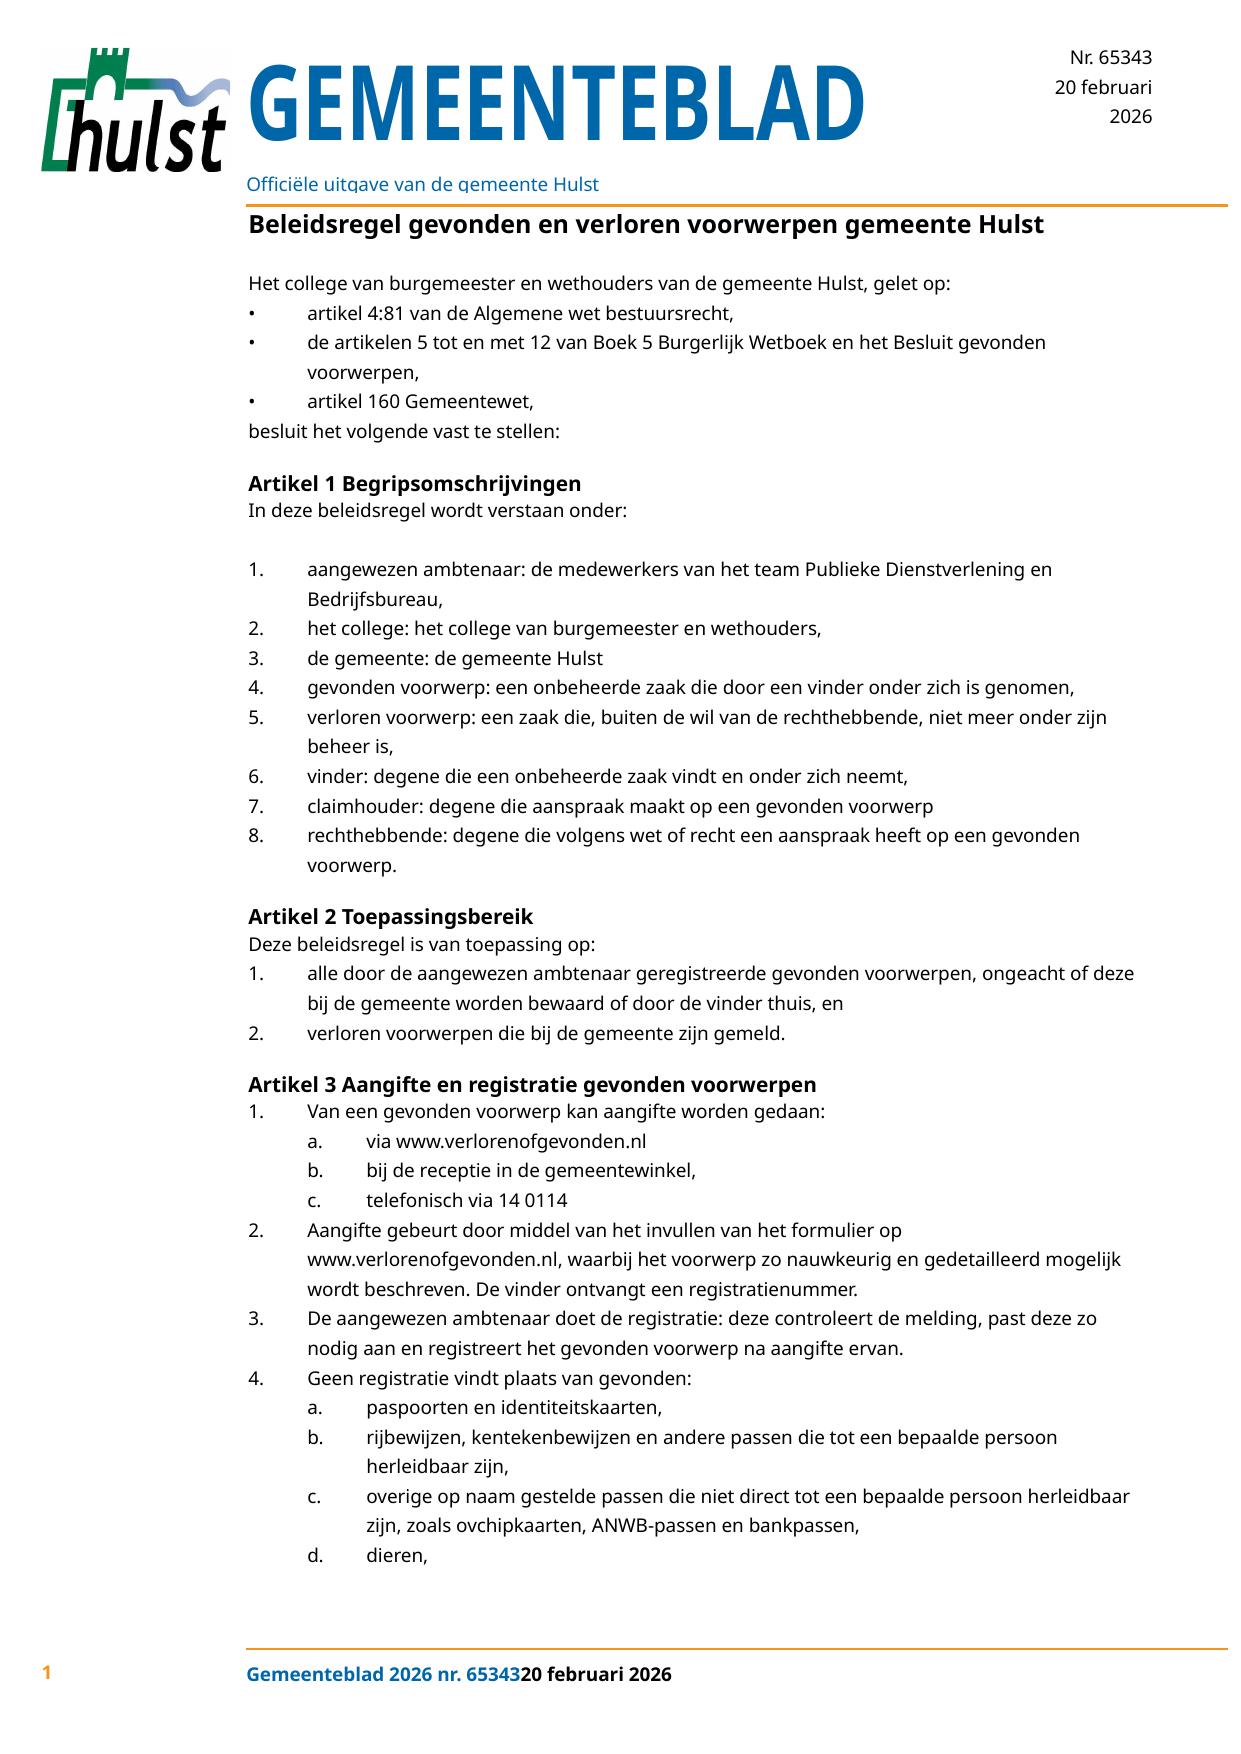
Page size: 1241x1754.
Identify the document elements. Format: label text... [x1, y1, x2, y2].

text Artikel 1 Begripsomschrijvingen [248, 469, 1152, 497]
list artikel 160 Gemeentewet, [248, 389, 1152, 414]
text Beleidsregel gevonden en verloren voorwerpen gemeente Hulst [248, 207, 1152, 241]
list vinder: degene die een onbeheerde zaak vindt en onder zich neemt, [248, 763, 1152, 789]
text Het college van burgemeester en wethouders van de gemeente Hulst, gelet op: [248, 270, 1152, 296]
list verloren voorwerp: een zaak die, buiten de wil van de rechthebbende, niet meer onder zijn beheer is, [248, 704, 1152, 759]
list Geen registratie vindt plaats van gevonden: [248, 1365, 1152, 1391]
list rijbewijzen, kentekenbewijzen en andere passen die tot een bepaalde persoon herleidbaar zijn, [307, 1424, 1152, 1479]
list gevonden voorwerp: een onbeheerde zaak die door een vinder onder zich is genomen, [248, 674, 1152, 700]
text Artikel 2 Toepassingsbereik [248, 902, 1152, 931]
list de artikelen 5 tot en met 12 van Boek 5 Burgerlijk Wetboek en het Besluit gevonden voorwerpen, [248, 329, 1152, 385]
list de gemeente: de gemeente Hulst [248, 645, 1152, 671]
text In deze beleidsregel wordt verstaan onder: [248, 497, 1152, 523]
list rechthebbende: degene die volgens wet of recht een aanspraak heeft op een gevonden voorwerp. [248, 822, 1152, 878]
list het college: het college van burgemeester en wethouders, [248, 615, 1152, 641]
text Deze beleidsregel is van toepassing op: [248, 931, 1152, 957]
list telefonisch via 14 0114 [307, 1187, 1152, 1213]
list alle door de aangewezen ambtenaar geregistreerde gevonden voorwerpen, ongeacht of deze bij de gemeente worden bewaard of door de vinder thuis, en [248, 961, 1152, 1016]
list via www.verlorenofgevonden.nl [307, 1128, 1152, 1154]
picture [41, 47, 231, 172]
list dieren, [307, 1542, 1152, 1568]
list overige op naam gestelde passen die niet direct tot een bepaalde persoon herleidbaar zijn, zoals ovchipkaarten, ANWB-passen en bankpassen, [307, 1483, 1152, 1538]
list aangewezen ambtenaar: de medewerkers van het team Publieke Dienstverlening en Bedrijfsbureau, [248, 556, 1152, 612]
list Van een gevonden voorwerp kan aangifte worden gedaan: [248, 1098, 1152, 1124]
list bij de receptie in de gemeentewinkel, [307, 1158, 1152, 1183]
list De aangewezen ambtenaar doet de registratie: deze controleert de melding, past deze zo nodig aan en registreert het gevonden voorwerp na aangifte ervan. [248, 1306, 1152, 1361]
list verloren voorwerpen die bij de gemeente zijn gemeld. [248, 1020, 1152, 1045]
list artikel 4:81 van de Algemene wet bestuursrecht, [248, 300, 1152, 326]
list paspoorten en identiteitskaarten, [307, 1394, 1152, 1420]
list Aangifte gebeurt door middel van het invullen van het formulier op www.verlorenofgevonden.nl, waarbij het voorwerp zo nauwkeurig en gedetailleerd mogelijk wordt beschreven. De vinder ontvangt een registratienummer. [248, 1217, 1152, 1302]
list claimhouder: degene die aanspraak maakt op een gevonden voorwerp [248, 793, 1152, 819]
text Artikel 3 Aangifte en registratie gevonden voorwerpen [248, 1070, 1152, 1098]
text besluit het volgende vast te stellen: [248, 418, 1152, 444]
